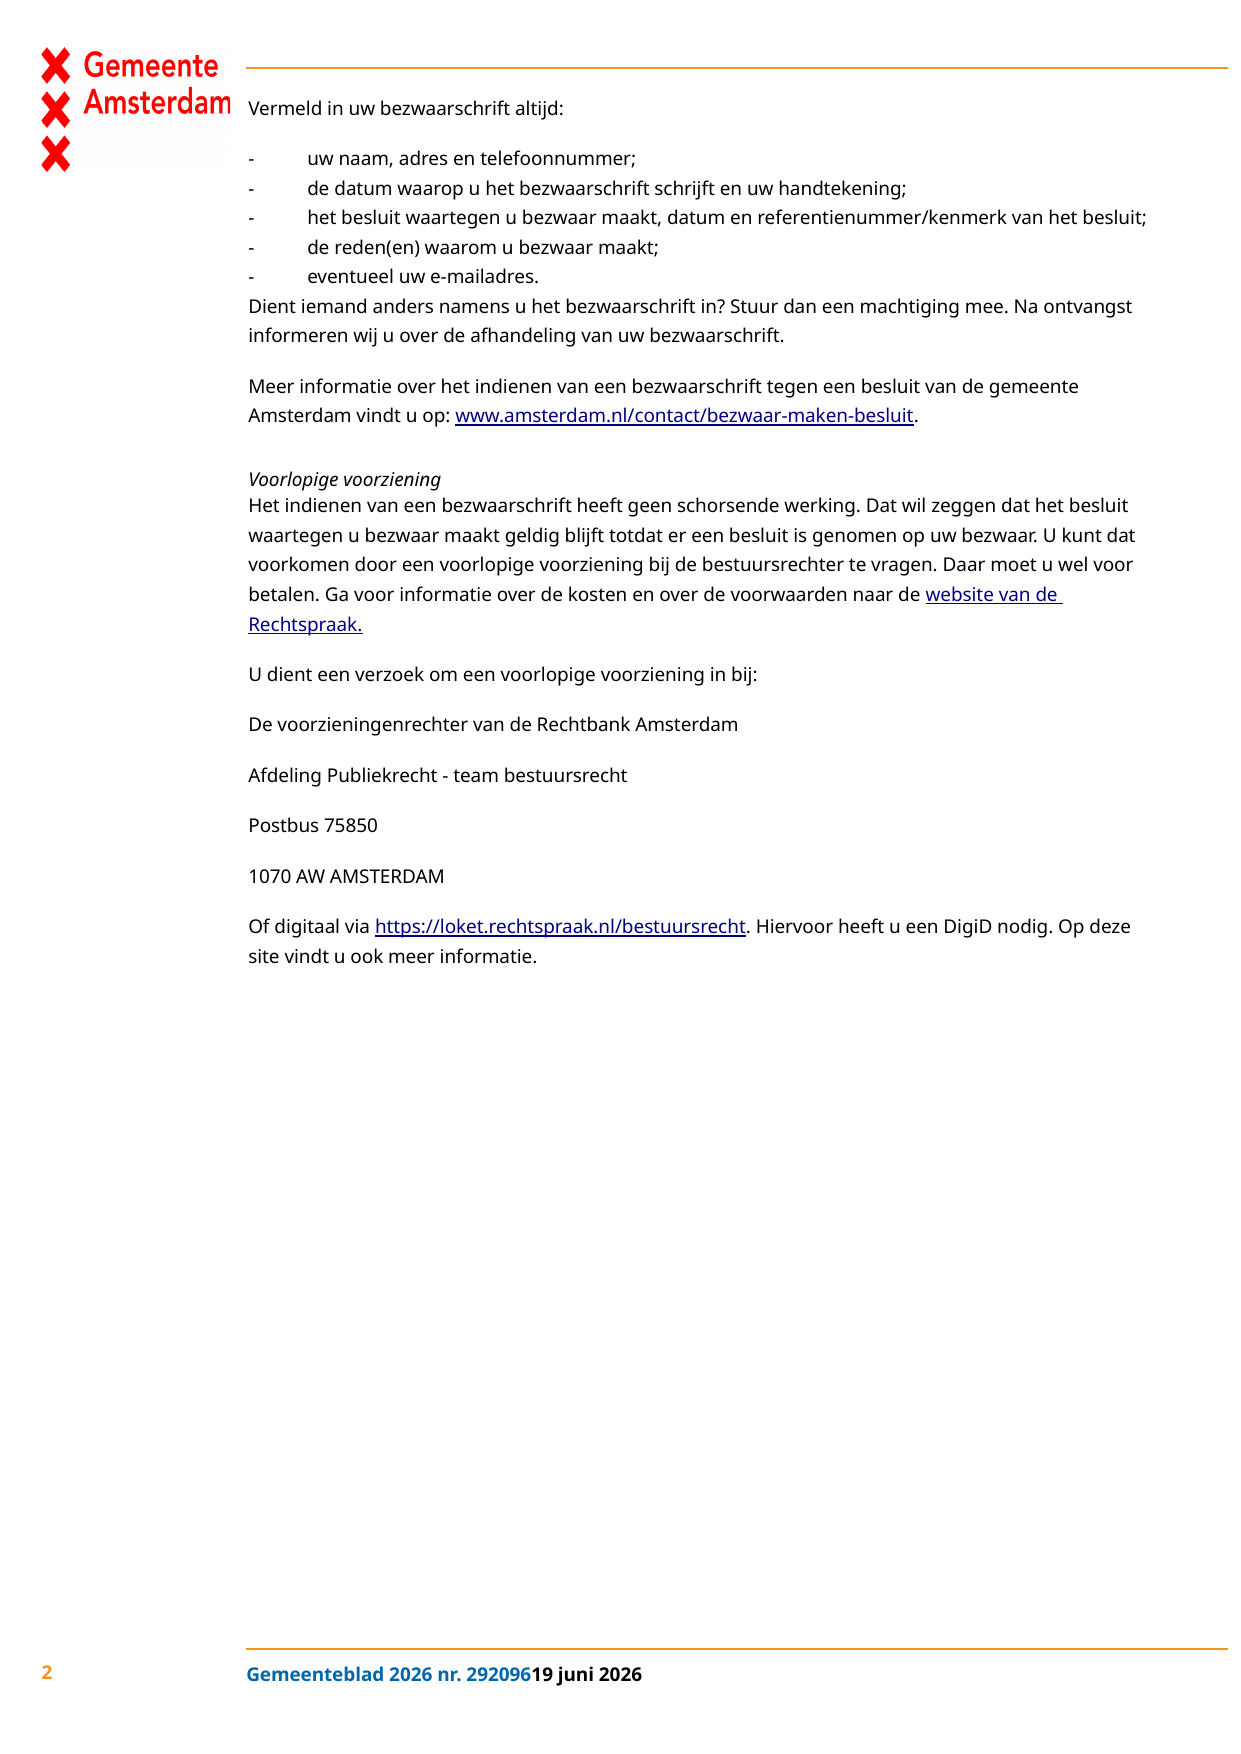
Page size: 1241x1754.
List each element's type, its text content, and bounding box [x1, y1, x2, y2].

text 1070 AW AMSTERDAM [248, 863, 1152, 888]
list eventueel uw e-mailadres. [248, 263, 1152, 289]
list uw naam, adres en telefoonnummer; [248, 145, 1152, 171]
text Het indienen van een bezwaarschrift heeft geen schorsende werking. Dat wil zeggen dat het besluit waartegen u bezwaar maakt geldig blijft totdat er een besluit is genomen op uw bezwaar. U kunt dat voorkomen door een voorlopige voorziening bij de bestuursrechter te vragen. Daar moet u wel voor betalen. Ga voor informatie over de kosten en over de voorwaarden naar de website van de Rechtspraak. [248, 492, 1152, 636]
text Postbus 75850 [248, 812, 1152, 838]
text Dient iemand anders namens u het bezwaarschrift in? Stuur dan een machtiging mee. Na ontvangst informeren wij u over de afhandeling van uw bezwaarschrift. [248, 293, 1152, 348]
text Vermeld in uw bezwaarschrift altijd: [248, 95, 1152, 121]
picture [41, 47, 231, 172]
list de reden(en) waarom u bezwaar maakt; [248, 234, 1152, 260]
text Of digitaal via https://loket.rechtspraak.nl/bestuursrecht. Hiervoor heeft u een DigiD nodig. Op deze site vindt u ook meer informatie. [248, 913, 1152, 968]
text Afdeling Publiekrecht - team bestuursrecht [248, 762, 1152, 788]
list de datum waarop u het bezwaarschrift schrijft en uw handtekening; [248, 175, 1152, 201]
text De voorzieningenrechter van de Rechtbank Amsterdam [248, 712, 1152, 737]
text Meer informatie over het indienen van een bezwaarschrift tegen een besluit van de gemeente Amsterdam vindt u op: www.amsterdam.nl/contact/bezwaar-maken-besluit. [248, 373, 1152, 428]
list het besluit waartegen u bezwaar maakt, datum en referentienummer/kenmerk van het besluit; [248, 204, 1152, 230]
text U dient een verzoek om een voorlopige voorziening in bij: [248, 661, 1152, 687]
text Voorlopige voorziening [248, 467, 1152, 492]
